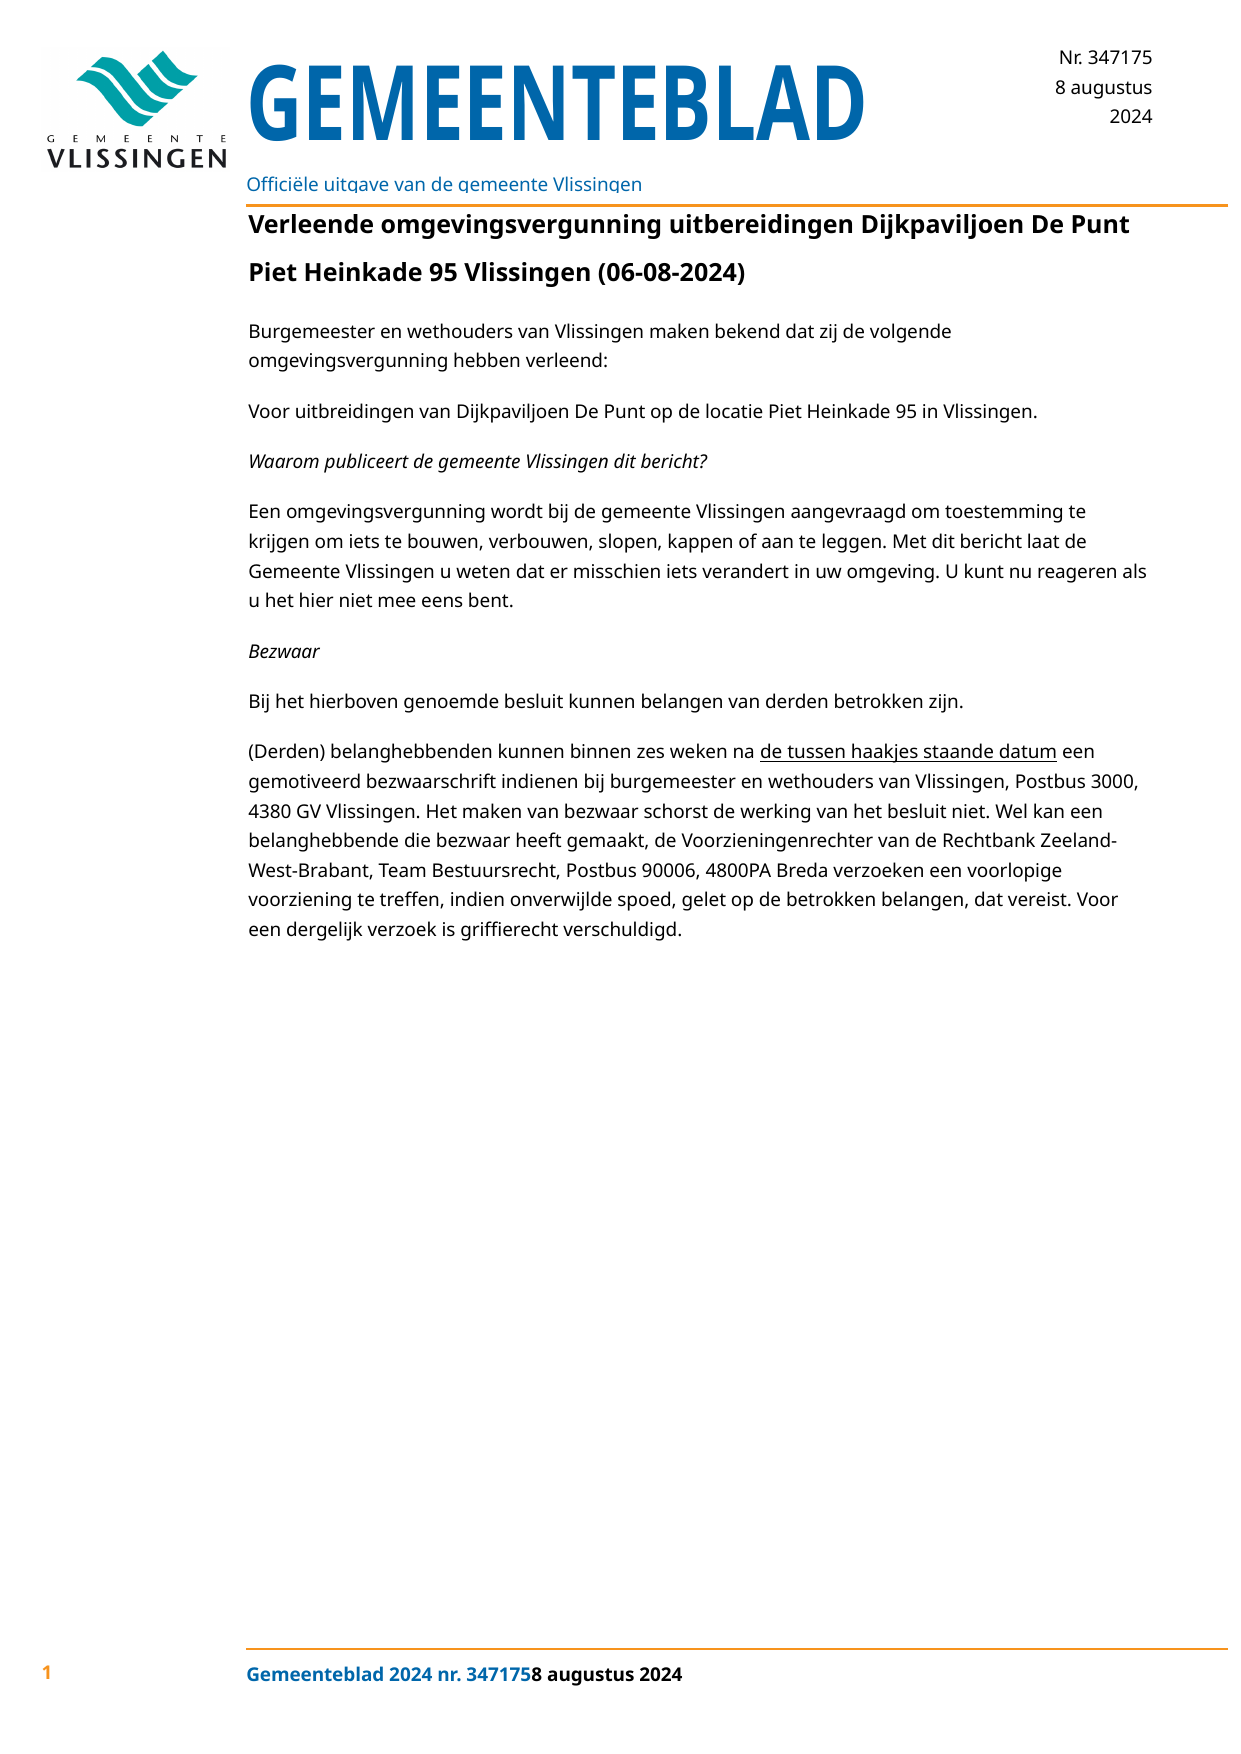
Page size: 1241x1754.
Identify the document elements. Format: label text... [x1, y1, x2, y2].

text Bij het hierboven genoemde besluit kunnen belangen van derden betrokken zijn. [248, 688, 1152, 714]
text Een omgevingsvergunning wordt bij de gemeente Vlissingen aangevraagd om toestemming te krijgen om iets te bouwen, verbouwen, slopen, kappen of aan te leggen. Met dit bericht laat de Gemeente Vlissingen u weten dat er misschien iets verandert in uw omgeving. U kunt nu reageren als u het hier niet mee eens bent. [248, 499, 1152, 613]
text Verleende omgevingsvergunning uitbereidingen Dijkpaviljoen De Punt Piet Heinkade 95 Vlissingen (06-08-2024) [248, 207, 1152, 288]
text Waarom publiceert de gemeente Vlissingen dit bericht? [248, 448, 1152, 474]
picture [41, 47, 231, 172]
text (Derden) belanghebbenden kunnen binnen zes weken na de tussen haakjes staande datum een gemotiveerd bezwaarschrift indienen bij burgemeester en wethouders van Vlissingen, Postbus 3000, 4380 GV Vlissingen. Het maken van bezwaar schorst de werking van het besluit niet. Wel kan een belanghebbende die bezwaar heeft gemaakt, de Voorzieningenrechter van de Rechtbank Zeeland-West-Brabant, Team Bestuursrecht, Postbus 90006, 4800PA Breda verzoeken een voorlopige voorziening te treffen, indien onverwijlde spoed, gelet op de betrokken belangen, dat vereist. Voor een dergelijk verzoek is griffierecht verschuldigd. [248, 739, 1152, 942]
text Burgemeester en wethouders van Vlissingen maken bekend dat zij de volgende omgevingsvergunning hebben verleend: [248, 318, 1152, 373]
text Bezwaar [248, 638, 1152, 664]
text Voor uitbreidingen van Dijkpaviljoen De Punt op de locatie Piet Heinkade 95 in Vlissingen. [248, 398, 1152, 424]
